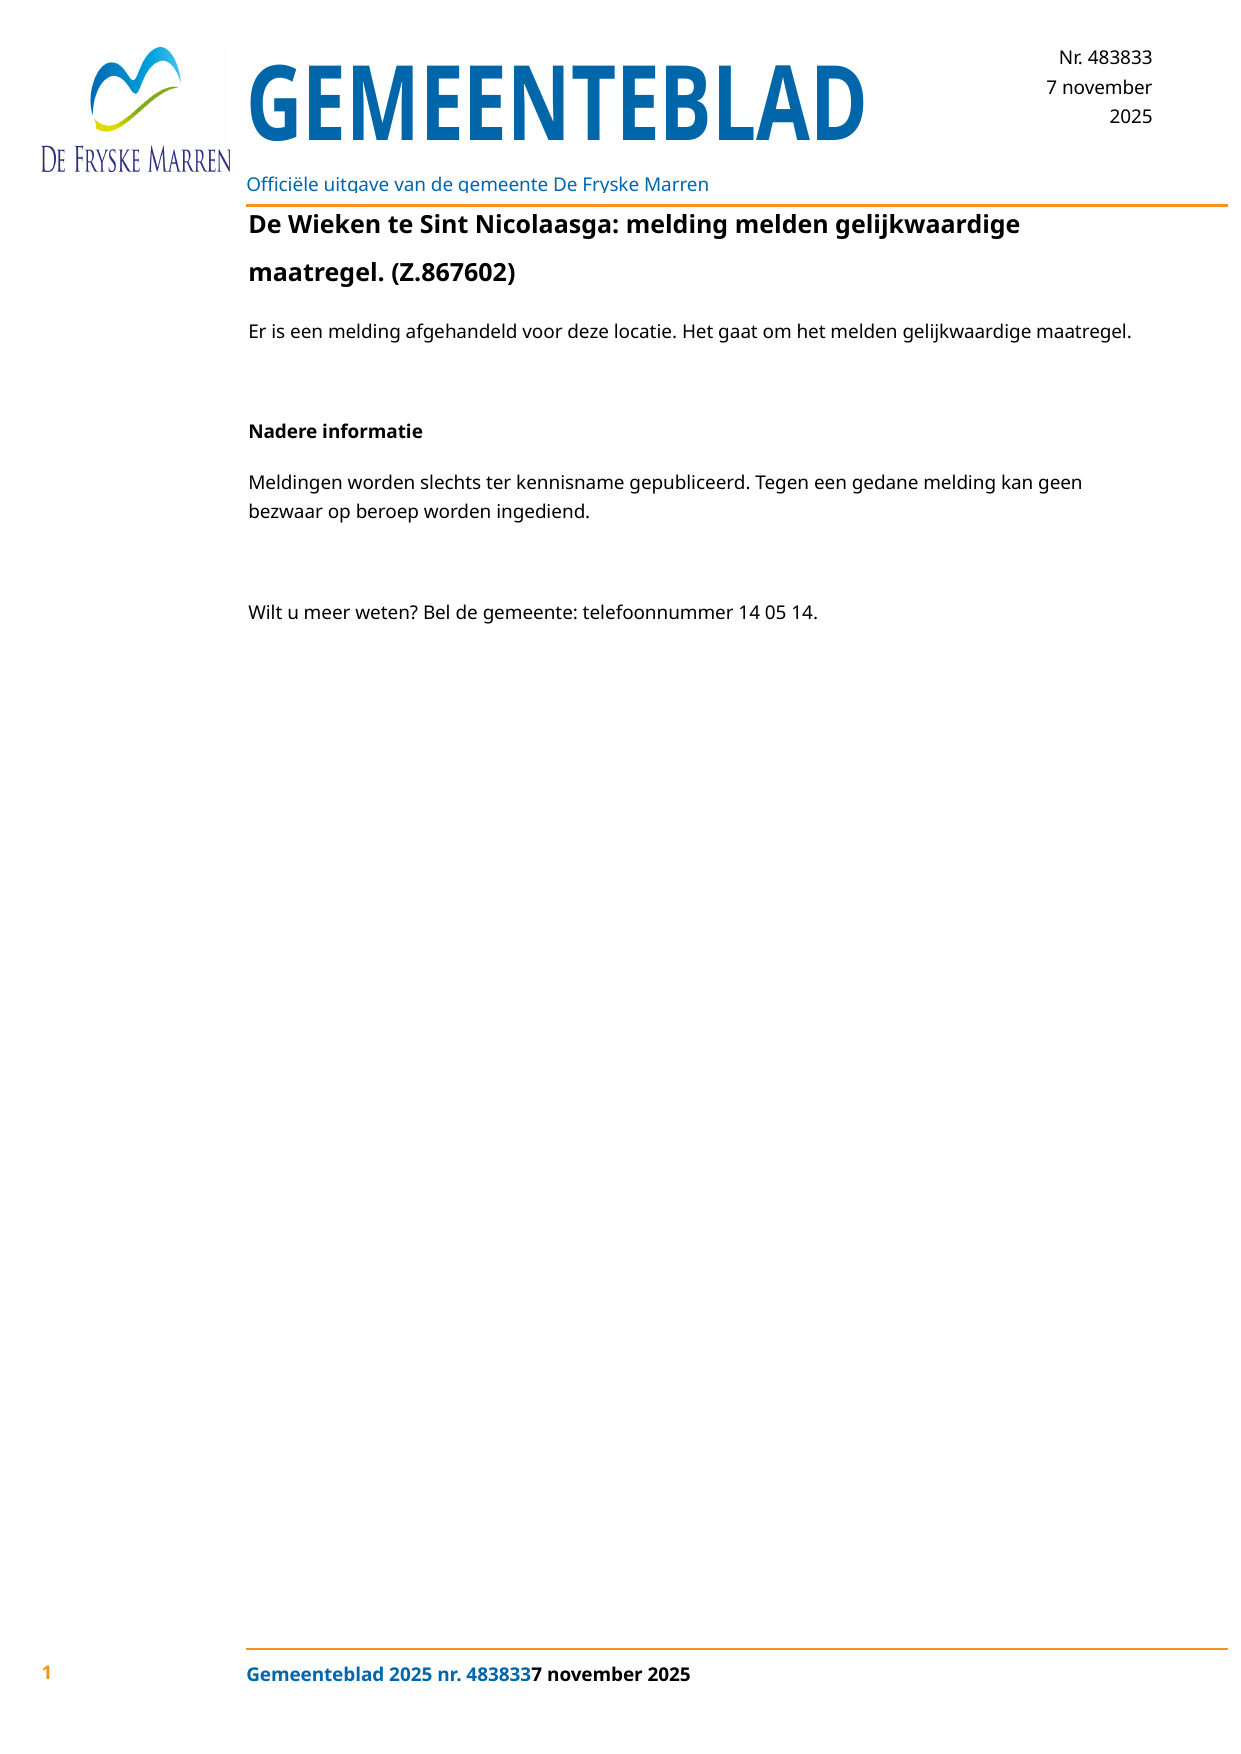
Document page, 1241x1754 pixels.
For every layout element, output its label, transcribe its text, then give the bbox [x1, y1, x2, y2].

text Nadere informatie [248, 419, 1152, 444]
text Wilt u meer weten? Bel de gemeente: telefoonnummer 14 05 14. [248, 599, 1152, 625]
text Meldingen worden slechts ter kennisname gepubliceerd. Tegen een gedane melding kan geen bezwaar op beroep worden ingediend. [248, 469, 1152, 524]
text Er is een melding afgehandeld voor deze locatie. Het gaat om het melden gelijkwaardige maatregel. [248, 318, 1152, 344]
picture [41, 47, 231, 172]
text De Wieken te Sint Nicolaasga: melding melden gelijkwaardige maatregel. (Z.867602) [248, 207, 1152, 288]
